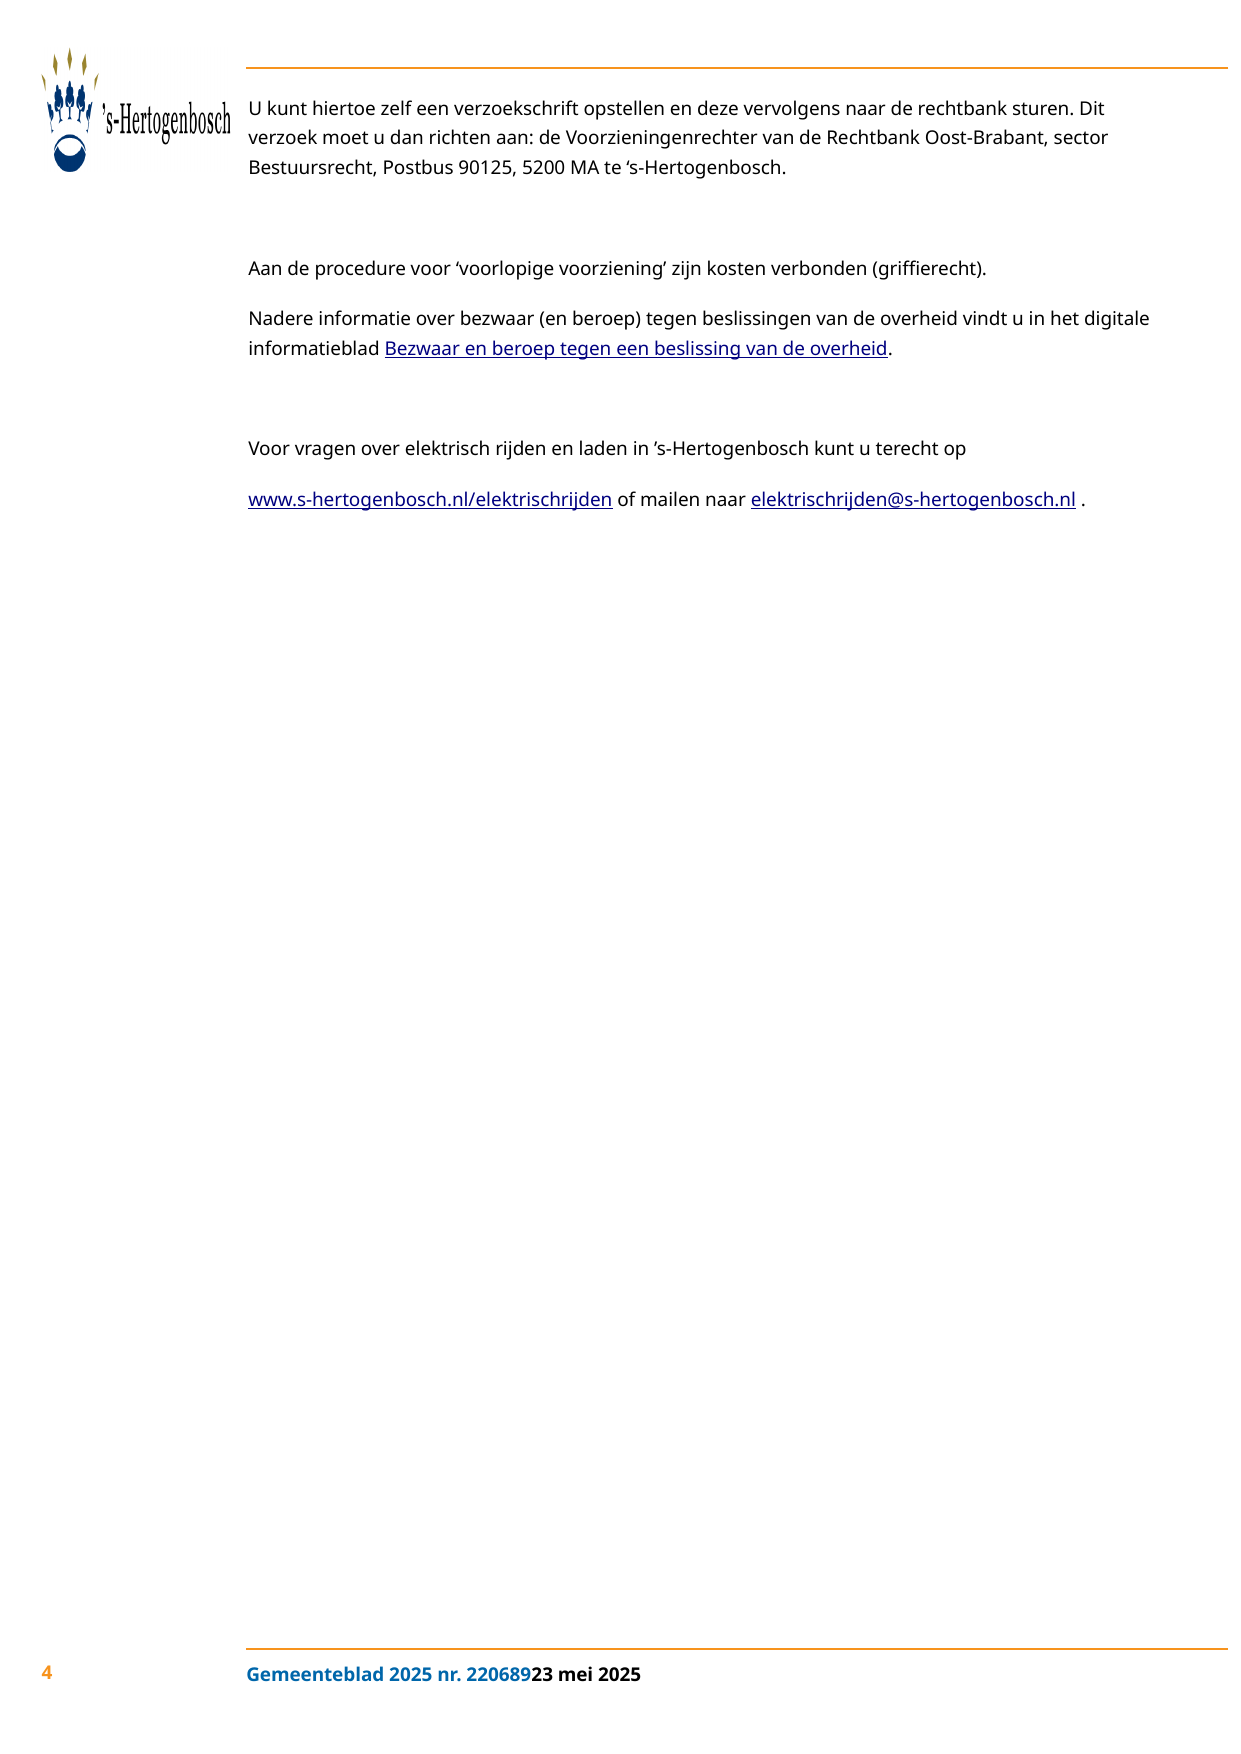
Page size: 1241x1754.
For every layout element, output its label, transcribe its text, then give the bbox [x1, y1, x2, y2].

text www.s-hertogenbosch.nl/elektrischrijden of mailen naar elektrischrijden@s-hertogenbosch.nl . [248, 486, 1152, 512]
picture [41, 47, 231, 172]
text Aan de procedure voor ‘voorlopige voorziening’ zijn kosten verbonden (griffierecht). [248, 255, 1152, 281]
text U kunt hiertoe zelf een verzoekschrift opstellen en deze vervolgens naar de rechtbank sturen. Dit verzoek moet u dan richten aan: de Voorzieningenrechter van de Rechtbank Oost-Brabant, sector Bestuursrecht, Postbus 90125, 5200 MA te ‘s-Hertogenbosch. [248, 95, 1152, 180]
text Nadere informatie over bezwaar (en beroep) tegen beslissingen van de overheid vindt u in het digitale informatieblad Bezwaar en beroep tegen een beslissing van de overheid. [248, 305, 1152, 361]
text Voor vragen over elektrisch rijden en laden in ’s-Hertogenbosch kunt u terecht op [248, 436, 1152, 461]
